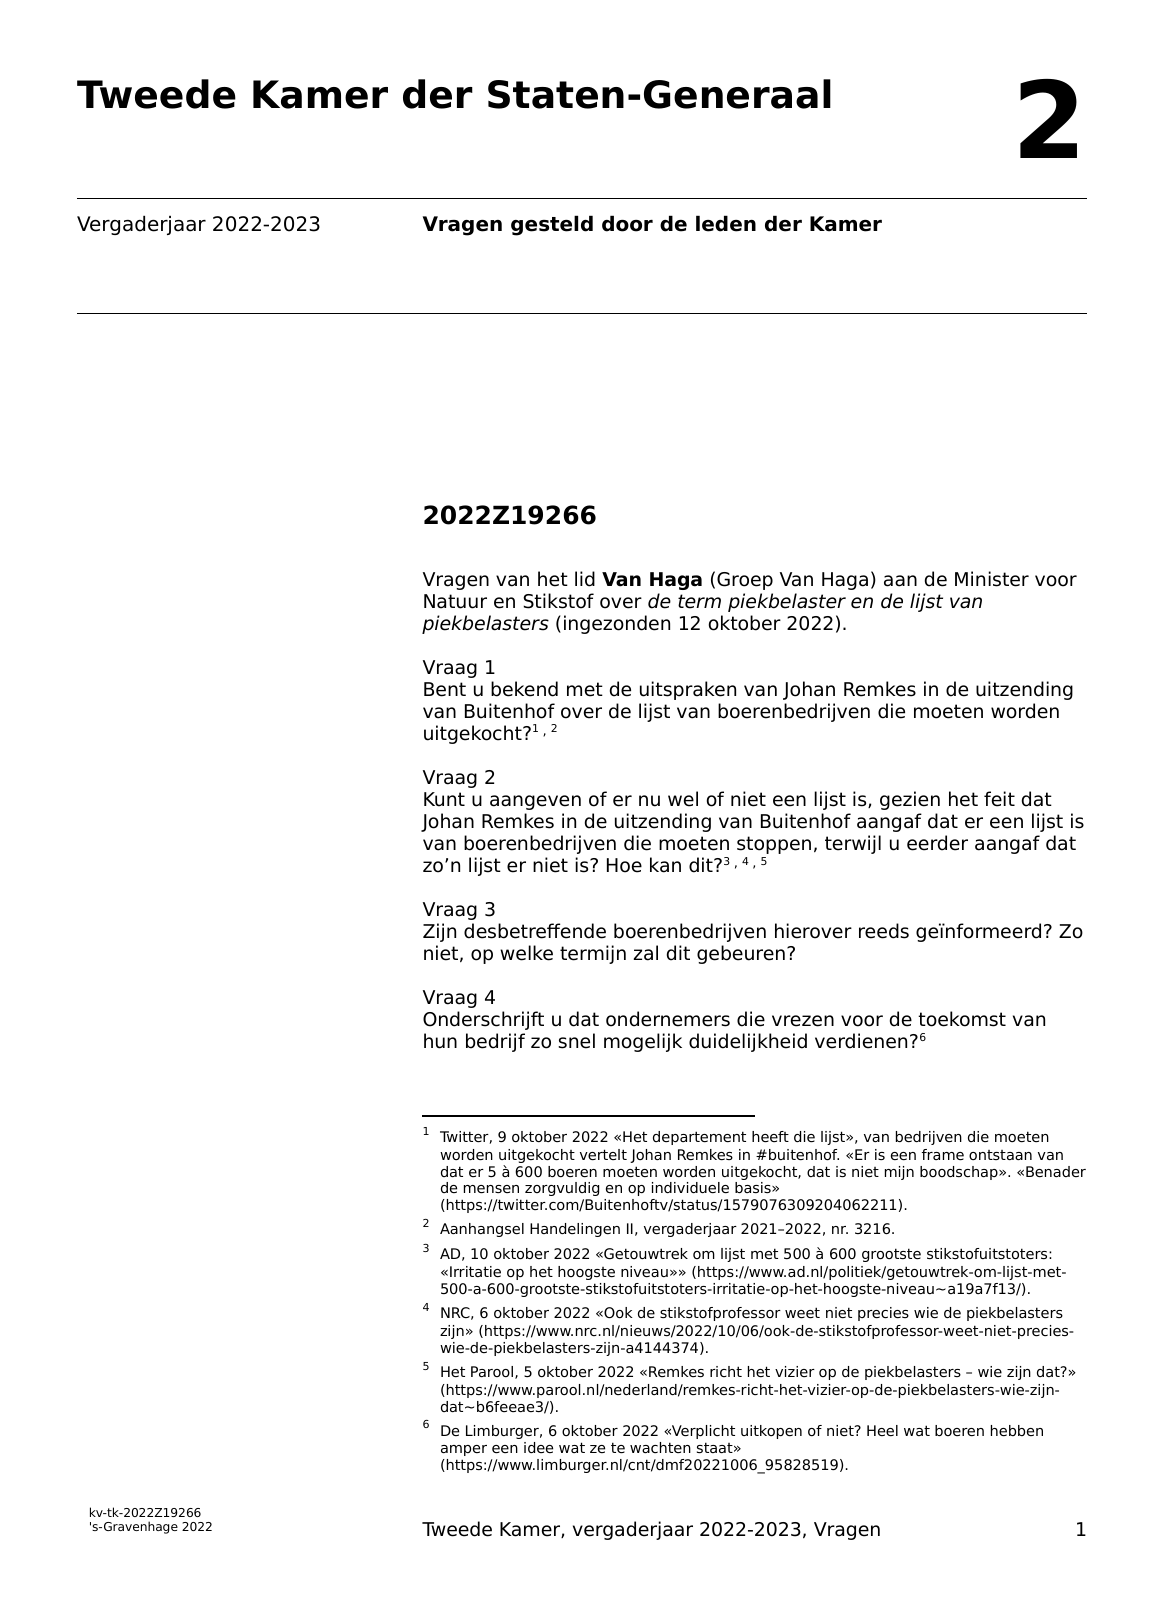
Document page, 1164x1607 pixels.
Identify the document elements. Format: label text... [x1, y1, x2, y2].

text Vraag 4 [422, 987, 1087, 1009]
table_header 2 [886, 59, 1087, 198]
text De Limburger, 6 oktober 2022 «Verplicht uitkopen of niet? Heel wat boeren hebben amper een idee wat ze te wachten staat» (https://www.limburger.nl/cnt/dmf20221006_95828519). [422, 1418, 1087, 1474]
text Bent u bekend met de uitspraken van Johan Remkes in de uitzending van Buitenhof over de lijst van boerenbedrijven die moeten worden uitgekocht?, [422, 679, 1087, 745]
text Vraag 1 [422, 657, 1087, 679]
table_cell Vergaderjaar 2022-2023 [77, 199, 422, 313]
text 's-Gravenhage 2022 [88, 1520, 323, 1534]
text Kunt u aangeven of er nu wel of niet een lijst is, gezien het feit dat Johan Remkes in de uitzending van Buitenhof aangaf dat er een lijst is van boerenbedrijven die moeten stoppen, terwijl u eerder aangaf dat zo’n lijst er niet is? Hoe kan dit?, , [422, 789, 1087, 877]
text Vraag 2 [422, 767, 1087, 789]
text NRC, 6 oktober 2022 «Ook de stikstofprofessor weet niet precies wie de piekbelasters zijn» (https://www.nrc.nl/nieuws/2022/10/06/ook-de-stikstofprofessor-weet-niet-precies-wie-de-piekbelasters-zijn-a4144374). [422, 1301, 1087, 1357]
text Het Parool, 5 oktober 2022 «Remkes richt het vizier op de piekbelasters – wie zijn dat?» (https://www.parool.nl/nederland/remkes-richt-het-vizier-op-de-piekbelasters-wie-zijn-dat~b6feeae3/). [422, 1360, 1087, 1416]
text Vragen van het lid Van Haga (Groep Van Haga) aan de Minister voor Natuur en Stikstof over de term piekbelaster en de lijst van piekbelasters (ingezonden 12 oktober 2022). [422, 569, 1087, 635]
text Aanhangsel Handelingen II, vergaderjaar 2021–2022, nr. 3216. [422, 1217, 1087, 1239]
text Vraag 3 [422, 899, 1087, 921]
table_cell Vragen gesteld door de leden der Kamer [422, 199, 1087, 313]
text kv-tk-2022Z19266 [88, 1506, 323, 1520]
text Twitter, 9 oktober 2022 «Het departement heeft die lijst», van bedrijven die moeten worden uitgekocht vertelt Johan Remkes in #buitenhof. «Er is een frame ontstaan van dat er 5 à 600 boeren moeten worden uitgekocht, dat is niet mijn boodschap». «Benader de mensen zorgvuldig en op individuele basis» (https://twitter.com/Buitenhoftv/status/1579076309204062211). [422, 1125, 1087, 1214]
text Zijn desbetreffende boerenbedrijven hierover reeds geïnformeerd? Zo niet, op welke termijn zal dit gebeuren? [422, 921, 1087, 965]
text 2022Z19266 [422, 501, 1087, 531]
table_header Tweede Kamer der Staten-Generaal [77, 59, 886, 198]
text AD, 10 oktober 2022 «Getouwtrek om lijst met 500 à 600 grootste stikstofuitstoters: «Irritatie op het hoogste niveau»» (https://www.ad.nl/politiek/getouwtrek-om-lijst-met-500-a-600-grootste-stikstofuitstoters-irritatie-op-het-hoogste-niveau~a19a7f13/). [422, 1242, 1087, 1298]
text Onderschrijft u dat ondernemers die vrezen voor de toekomst van hun bedrijf zo snel mogelijk duidelijkheid verdienen? [422, 1009, 1087, 1053]
